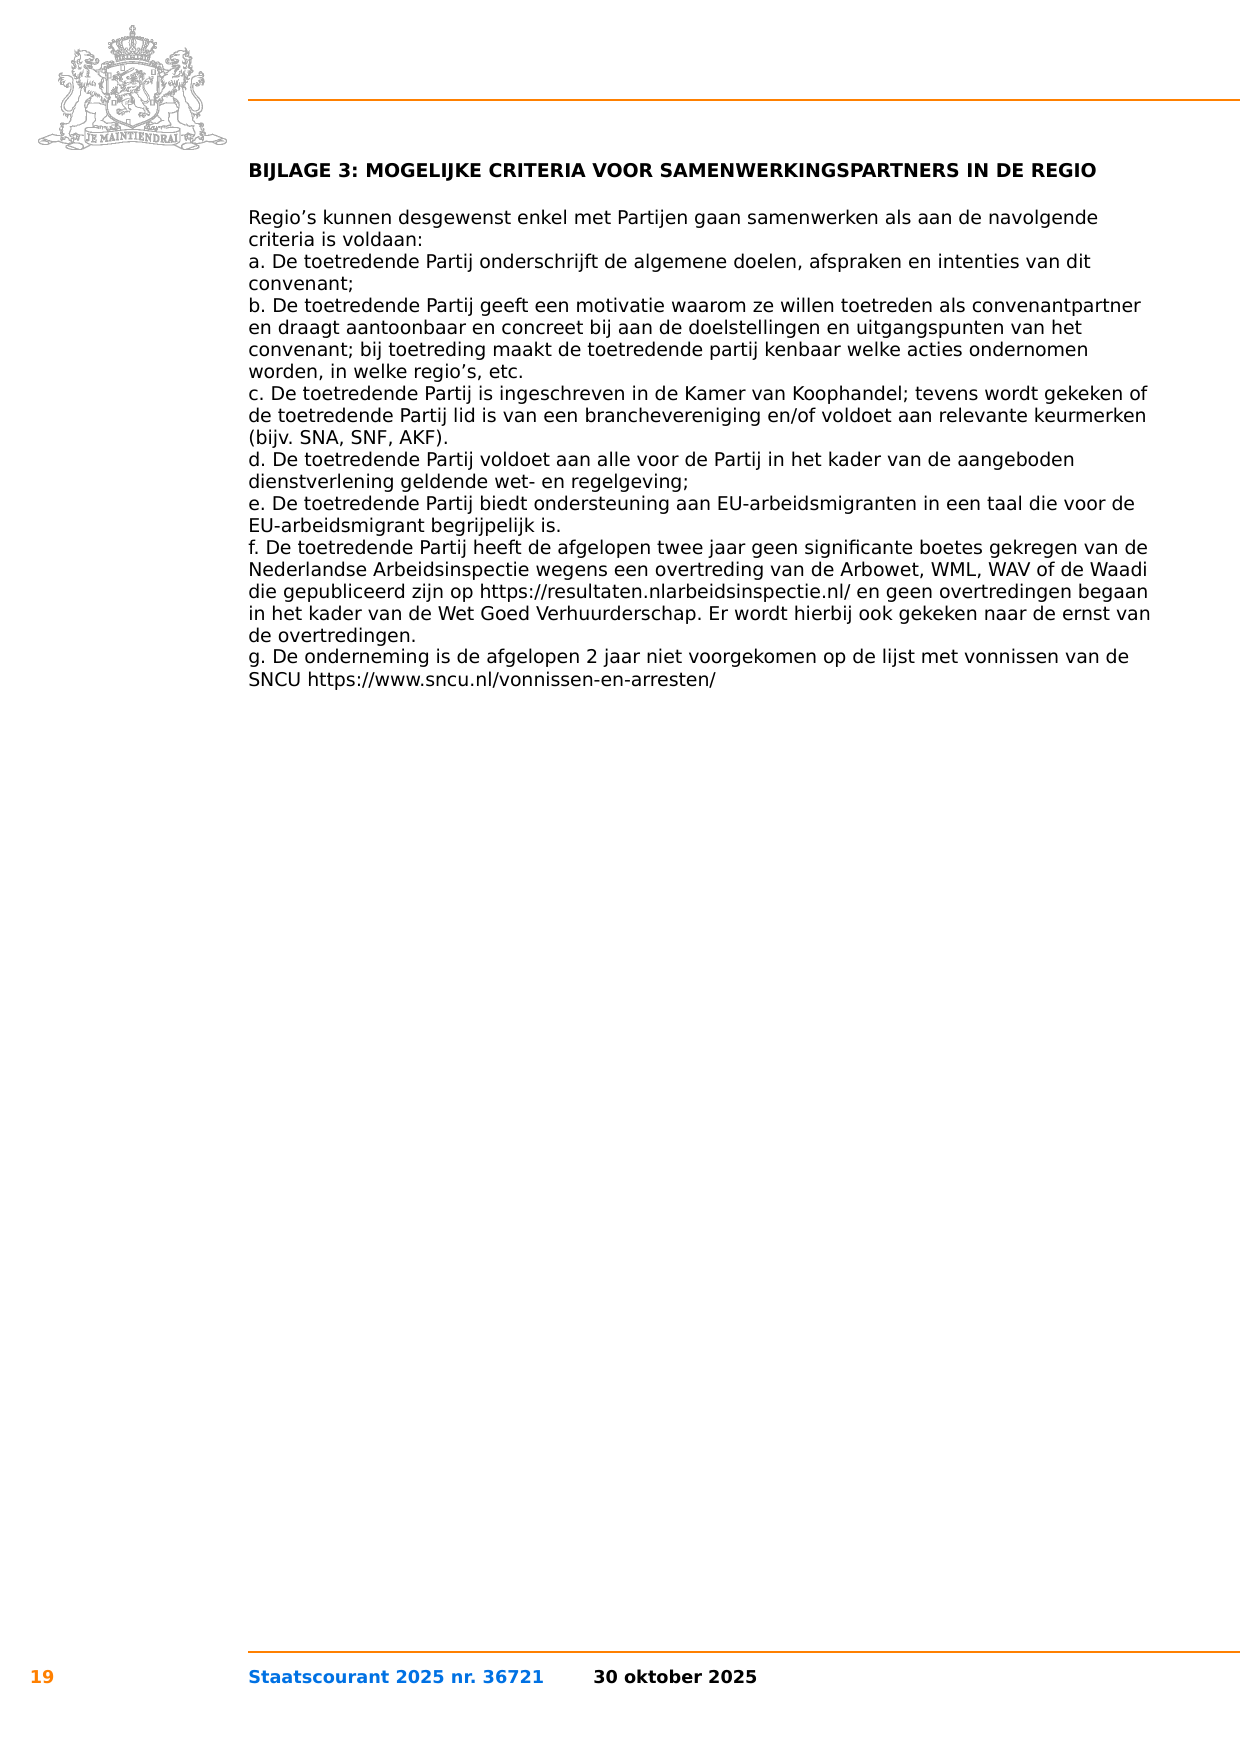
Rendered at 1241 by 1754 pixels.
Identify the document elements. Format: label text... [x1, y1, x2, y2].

text e. De toetredende Partij biedt ondersteuning aan EU-arbeidsmigranten in een taal die voor de EU-arbeidsmigrant begrijpelijk is. [248, 493, 1163, 537]
text c. De toetredende Partij is ingeschreven in de Kamer van Koophandel; tevens wordt gekeken of de toetredende Partij lid is van een branchevereniging en/of voldoet aan relevante keurmerken (bijv. SNA, SNF, AKF). [248, 383, 1163, 449]
text Regio’s kunnen desgewenst enkel met Partijen gaan samenwerken als aan de navolgende criteria is voldaan: [248, 207, 1163, 251]
picture [38, 25, 227, 150]
text g. De onderneming is de afgelopen 2 jaar niet voorgekomen op de lijst met vonnissen van de SNCU https://www.sncu.nl/vonnissen-en-arresten/ [248, 646, 1163, 690]
subtitle BIJLAGE 3: MOGELIJKE CRITERIA VOOR SAMENWERKINGSPARTNERS IN DE REGIO [248, 160, 1163, 182]
text d. De toetredende Partij voldoet aan alle voor de Partij in het kader van de aangeboden dienstverlening geldende wet- en regelgeving; [248, 449, 1163, 493]
text a. De toetredende Partij onderschrijft de algemene doelen, afspraken en intenties van dit convenant; [248, 251, 1163, 295]
text f. De toetredende Partij heeft de afgelopen twee jaar geen significante boetes gekregen van de Nederlandse Arbeidsinspectie wegens een overtreding van de Arbowet, WML, WAV of de Waadi die gepubliceerd zijn op https://resultaten.nlarbeidsinspectie.nl/ en geen overtredingen begaan in het kader van de Wet Goed Verhuurderschap. Er wordt hierbij ook gekeken naar de ernst van de overtredingen. [248, 537, 1163, 646]
text b. De toetredende Partij geeft een motivatie waarom ze willen toetreden als convenantpartner en draagt aantoonbaar en concreet bij aan de doelstellingen en uitgangspunten van het convenant; bij toetreding maakt de toetredende partij kenbaar welke acties ondernomen worden, in welke regio’s, etc. [248, 295, 1163, 383]
